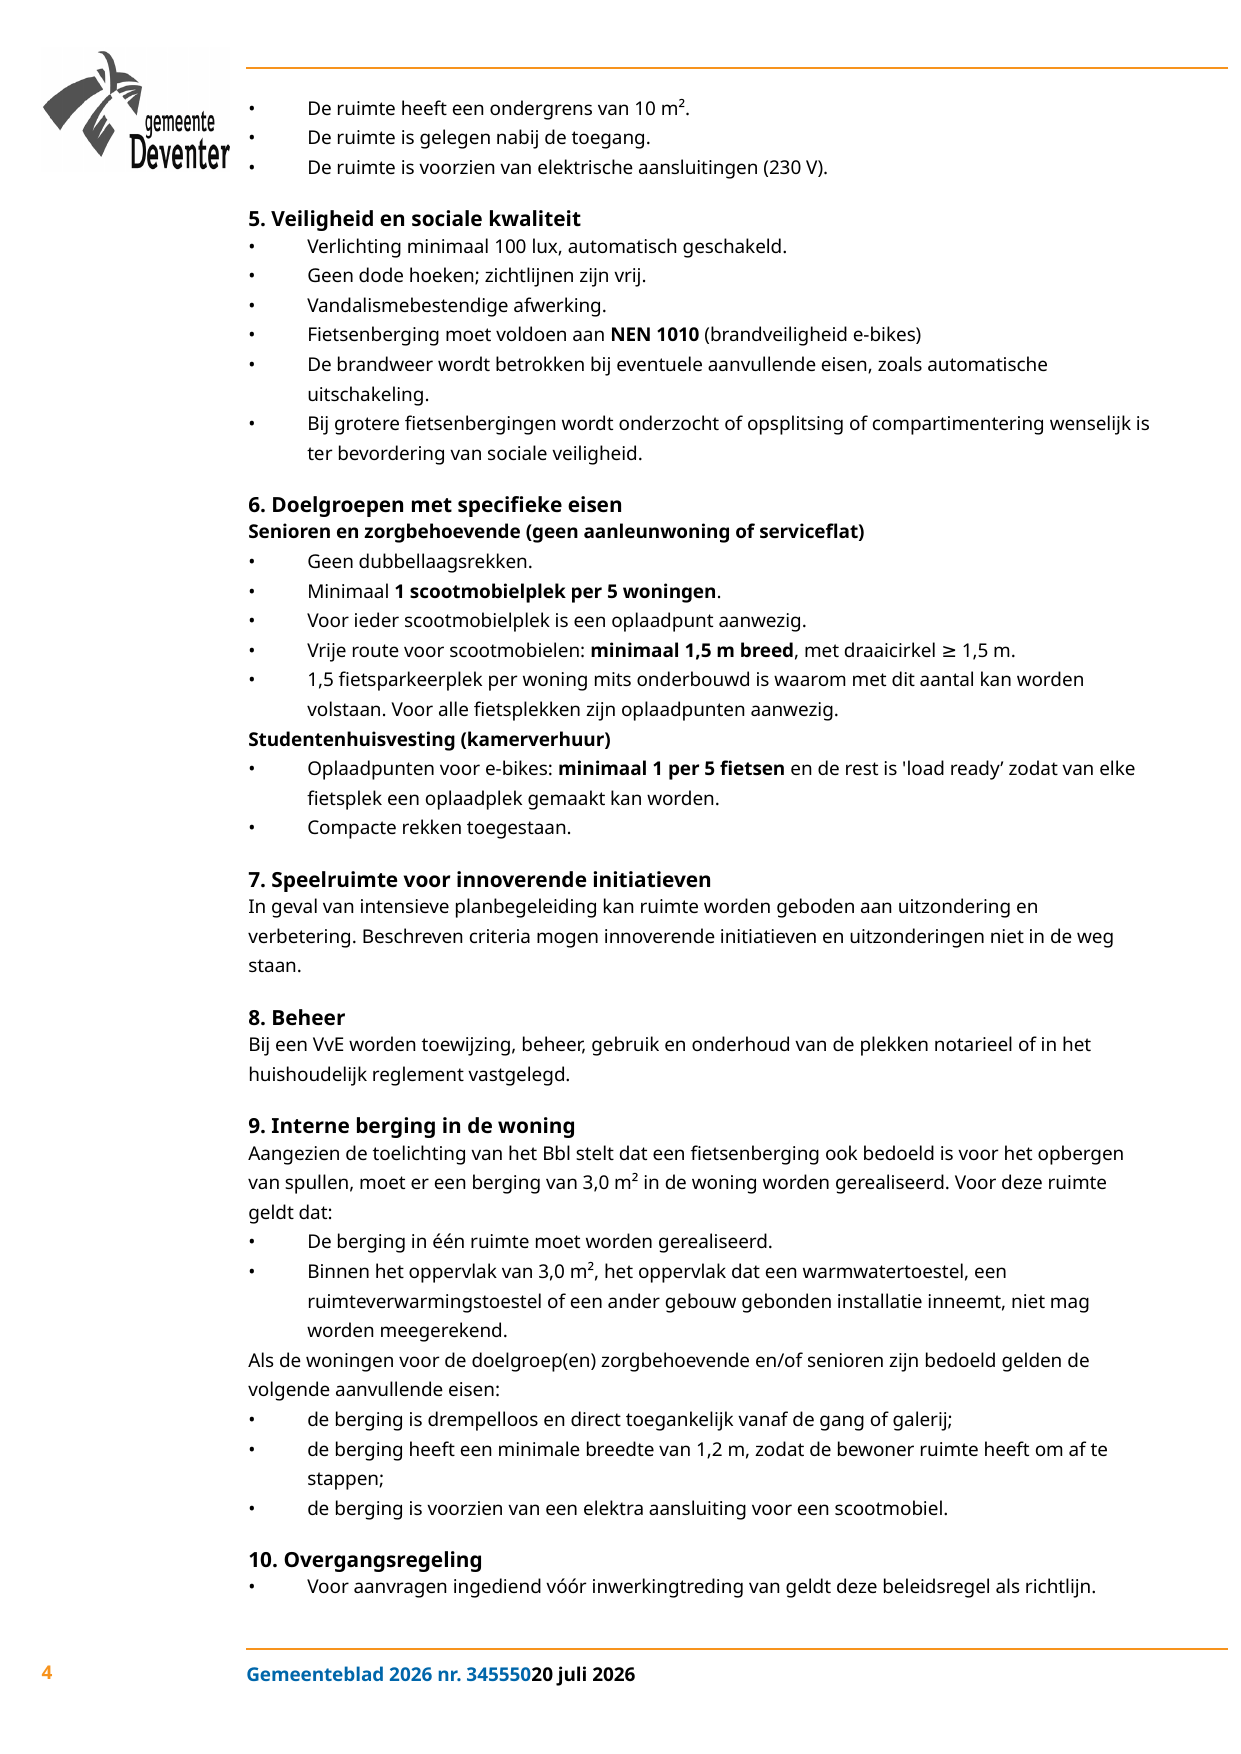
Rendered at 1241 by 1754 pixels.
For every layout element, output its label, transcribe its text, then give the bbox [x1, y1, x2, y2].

text Bij een VvE worden toewijzing, beheer, gebruik en onderhoud van de plekken notarieel of in het huishoudelijk reglement vastgelegd. [248, 1031, 1152, 1087]
text Als de woningen voor de doelgroep(en) zorgbehoevende en/of senioren zijn bedoeld gelden de volgende aanvullende eisen: [248, 1347, 1152, 1402]
list de berging is drempelloos en direct toegankelijk vanaf de gang of galerij; [248, 1406, 1152, 1432]
list Minimaal 1 scootmobielplek per 5 woningen. [248, 578, 1152, 604]
list De brandweer wordt betrokken bij eventuele aanvullende eisen, zoals automatische uitschakeling. [248, 351, 1152, 406]
list De ruimte is gelegen nabij de toegang. [248, 124, 1152, 150]
list Compacte rekken toegestaan. [248, 814, 1152, 840]
list Oplaadpunten voor e-bikes: minimaal 1 per 5 fietsen en de rest is 'load ready’ zodat van elke fietsplek een oplaadplek gemaakt kan worden. [248, 755, 1152, 811]
text 6. Doelgroepen met specifieke eisen [248, 490, 1152, 519]
text 9. Interne berging in de woning [248, 1111, 1152, 1140]
list Verlichting minimaal 100 lux, automatisch geschakeld. [248, 233, 1152, 258]
list Vandalismebestendige afwerking. [248, 292, 1152, 318]
list De berging in één ruimte moet worden gerealiseerd. [248, 1229, 1152, 1254]
text Senioren en zorgbehoevende (geen aanleunwoning of serviceflat) [248, 519, 1152, 544]
text 7. Speelruimte voor innoverende initiatieven [248, 865, 1152, 893]
list Bij grotere fietsenbergingen wordt onderzocht of opsplitsing of compartimentering wenselijk is ter bevordering van sociale veiligheid. [248, 410, 1152, 466]
list de berging heeft een minimale breedte van 1,2 m, zodat de bewoner ruimte heeft om af te stappen; [248, 1436, 1152, 1491]
list Vrije route voor scootmobielen: minimaal 1,5 m breed, met draaicirkel ≥ 1,5 m. [248, 637, 1152, 663]
text 8. Beheer [248, 1003, 1152, 1031]
text 10. Overgangsregeling [248, 1545, 1152, 1574]
list Fietsenberging moet voldoen aan NEN 1010 (brandveiligheid e-bikes) [248, 322, 1152, 347]
list De ruimte is voorzien van elektrische aansluitingen (230 V). [248, 154, 1152, 180]
list Geen dubbellaagsrekken. [248, 548, 1152, 574]
list De ruimte heeft een ondergrens van 10 m². [248, 95, 1152, 121]
list Voor ieder scootmobielplek is een oplaadpunt aanwezig. [248, 607, 1152, 633]
text 5. Veiligheid en sociale kwaliteit [248, 204, 1152, 233]
list de berging is voorzien van een elektra aansluiting voor een scootmobiel. [248, 1495, 1152, 1521]
list 1,5 fietsparkeerplek per woning mits onderbouwd is waarom met dit aantal kan worden volstaan. Voor alle fietsplekken zijn oplaadpunten aanwezig. [248, 667, 1152, 722]
text Studentenhuisvesting (kamerverhuur) [248, 726, 1152, 752]
list Binnen het oppervlak van 3,0 m², het oppervlak dat een warmwatertoestel, een ruimteverwarmingstoestel of een ander gebouw gebonden installatie inneemt, niet mag worden meegerekend. [248, 1258, 1152, 1343]
text Aangezien de toelichting van het Bbl stelt dat een fietsenberging ook bedoeld is voor het opbergen van spullen, moet er een berging van 3,0 m² in de woning worden gerealiseerd. Voor deze ruimte geldt dat: [248, 1140, 1152, 1225]
picture [41, 47, 231, 172]
list Voor aanvragen ingediend vóór inwerkingtreding van geldt deze beleidsregel als richtlijn. [248, 1574, 1152, 1599]
text In geval van intensieve planbegeleiding kan ruimte worden geboden aan uitzondering en verbetering. Beschreven criteria mogen innoverende initiatieven en uitzonderingen niet in de weg staan. [248, 893, 1152, 978]
list Geen dode hoeken; zichtlijnen zijn vrij. [248, 262, 1152, 288]
